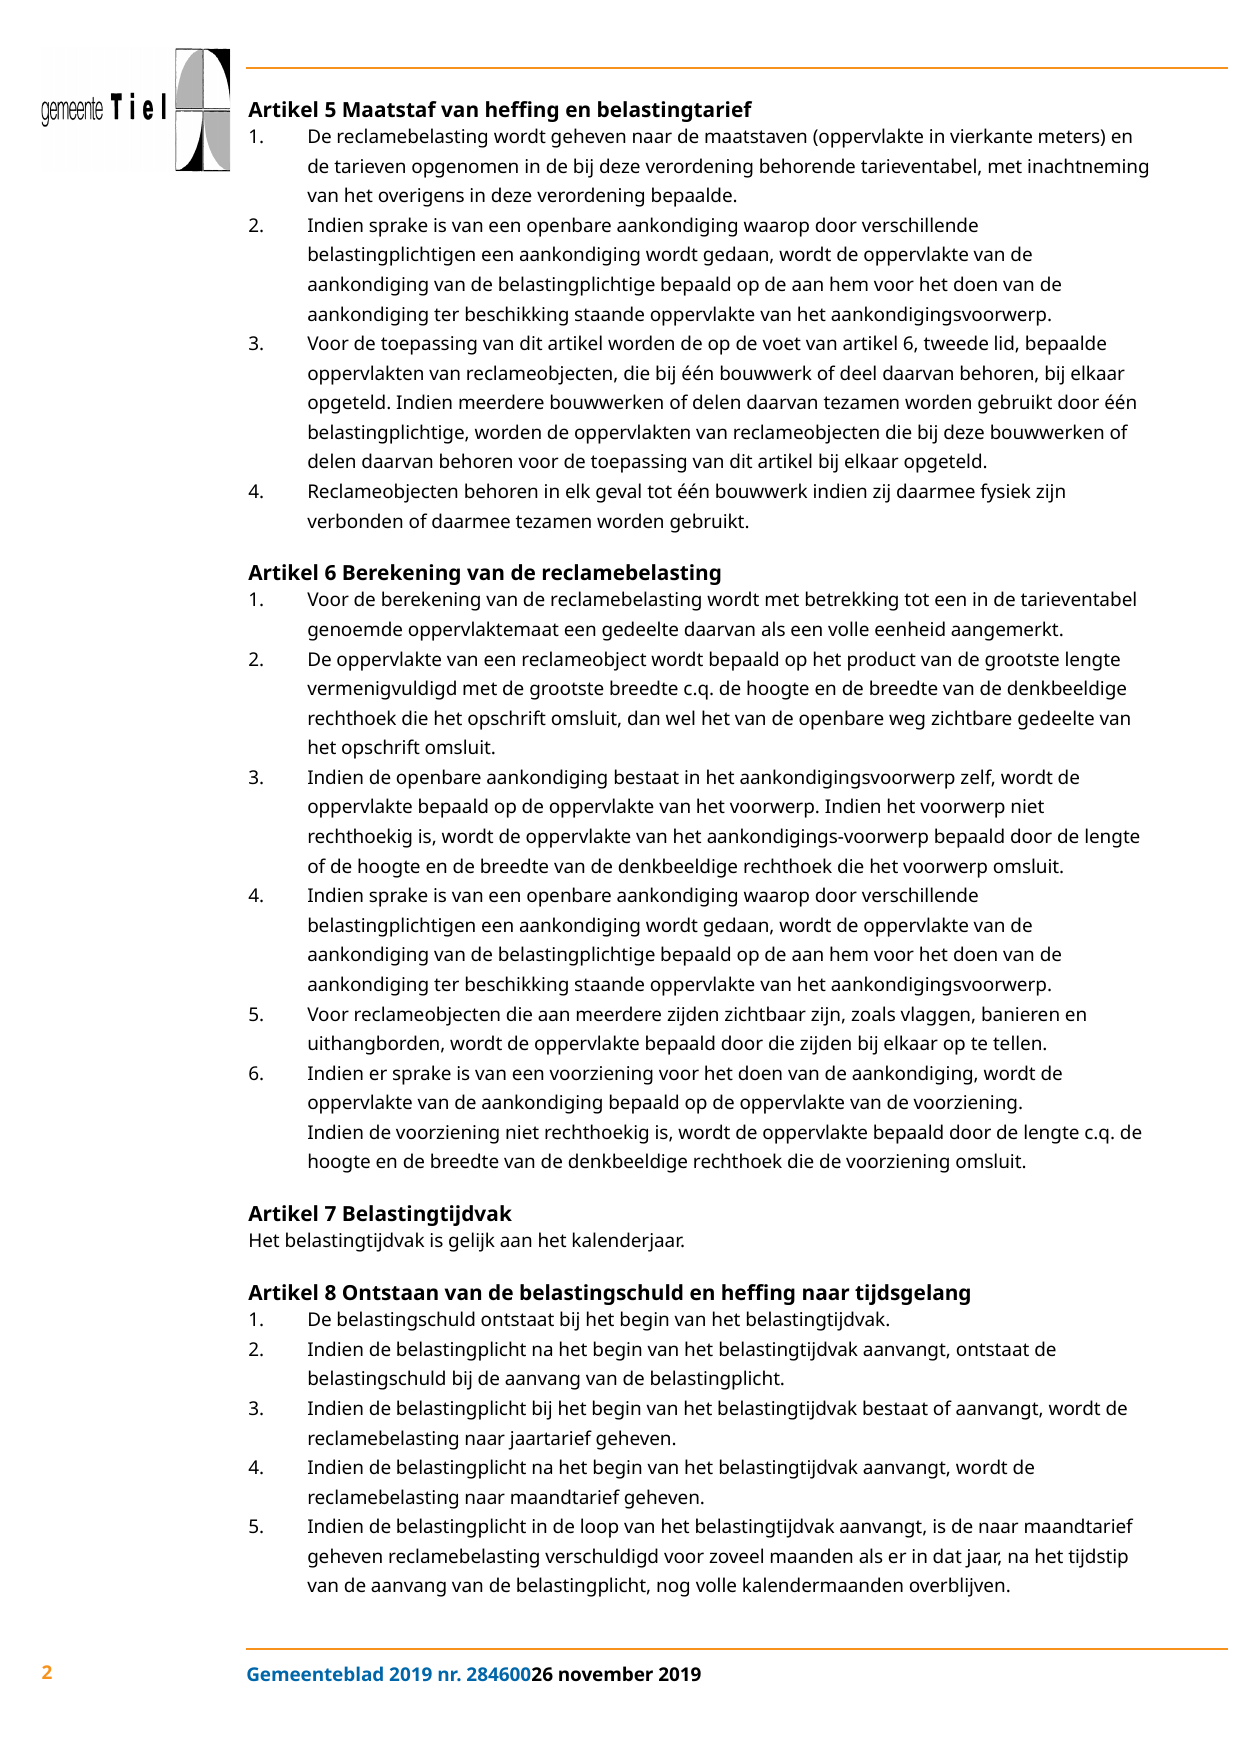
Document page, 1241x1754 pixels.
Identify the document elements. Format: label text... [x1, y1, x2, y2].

list Indien de openbare aankondiging bestaat in het aankondigingsvoorwerp zelf, wordt de oppervlakte bepaald op de oppervlakte van het voorwerp. Indien het voorwerp niet rechthoekig is, wordt de oppervlakte van het aankondigings-voorwerp bepaald door de lengte of de hoogte en de breedte van de denkbeeldige rechthoek die het voorwerp omsluit. [248, 764, 1152, 879]
list Indien sprake is van een openbare aankondiging waarop door verschillende belastingplichtigen een aankondiging wordt gedaan, wordt de oppervlakte van de aankondiging van de belastingplichtige bepaald op de aan hem voor het doen van de aankondiging ter beschikking staande oppervlakte van het aankondigingsvoorwerp. [248, 882, 1152, 997]
text Artikel 8 Ontstaan van de belastingschuld en heffing naar tijdsgelang [248, 1278, 1152, 1306]
list Indien de belastingplicht na het begin van het belastingtijdvak aanvangt, ontstaat de belastingschuld bij de aanvang van de belastingplicht. [248, 1336, 1152, 1391]
list Reclameobjecten behoren in elk geval tot één bouwwerk indien zij daarmee fysiek zijn verbonden of daarmee tezamen worden gebruikt. [248, 478, 1152, 533]
list Indien sprake is van een openbare aankondiging waarop door verschillende belastingplichtigen een aankondiging wordt gedaan, wordt de oppervlakte van de aankondiging van de belastingplichtige bepaald op de aan hem voor het doen van de aankondiging ter beschikking staande oppervlakte van het aankondigingsvoorwerp. [248, 212, 1152, 326]
list Indien de belastingplicht bij het begin van het belastingtijdvak bestaat of aanvangt, wordt de reclamebelasting naar jaartarief geheven. [248, 1395, 1152, 1451]
list Indien de voorziening niet rechthoekig is, wordt de oppervlakte bepaald door de lengte c.q. de hoogte en de breedte van de denkbeeldige rechthoek die de voorziening omsluit. [248, 1119, 1152, 1174]
picture [41, 47, 231, 172]
list De reclamebelasting wordt geheven naar de maatstaven (oppervlakte in vierkante meters) en de tarieven opgenomen in de bij deze verordening behorende tarieventabel, met inachtneming van het overigens in deze verordening bepaalde. [248, 123, 1152, 208]
list De oppervlakte van een reclameobject wordt bepaald op het product van de grootste lengte vermenigvuldigd met de grootste breedte c.q. de hoogte en de breedte van de denkbeeldige rechthoek die het opschrift omsluit, dan wel het van de openbare weg zichtbare gedeelte van het opschrift omsluit. [248, 646, 1152, 760]
list Voor de berekening van de reclamebelasting wordt met betrekking tot een in de tarieventabel genoemde oppervlaktemaat een gedeelte daarvan als een volle eenheid aangemerkt. [248, 587, 1152, 642]
text Artikel 6 Berekening van de reclamebelasting [248, 558, 1152, 587]
list Voor de toepassing van dit artikel worden de op de voet van artikel 6, tweede lid, bepaalde oppervlakten van reclameobjecten, die bij één bouwwerk of deel daarvan behoren, bij elkaar opgeteld. Indien meerdere bouwwerken of delen daarvan tezamen worden gebruikt door één belastingplichtige, worden de oppervlakten van reclameobjecten die bij deze bouwwerken of delen daarvan behoren voor de toepassing van dit artikel bij elkaar opgeteld. [248, 330, 1152, 474]
list Indien de belastingplicht na het begin van het belastingtijdvak aanvangt, wordt de reclamebelasting naar maandtarief geheven. [248, 1454, 1152, 1510]
text Artikel 5 Maatstaf van heffing en belastingtarief [248, 95, 1152, 123]
list De belastingschuld ontstaat bij het begin van het belastingtijdvak. [248, 1306, 1152, 1332]
list Indien er sprake is van een voorziening voor het doen van de aankondiging, wordt de oppervlakte van de aankondiging bepaald op de oppervlakte van de voorziening. [248, 1060, 1152, 1115]
list Voor reclameobjecten die aan meerdere zijden zichtbaar zijn, zoals vlaggen, banieren en uithangborden, wordt de oppervlakte bepaald door die zijden bij elkaar op te tellen. [248, 1001, 1152, 1056]
text Het belastingtijdvak is gelijk aan het kalenderjaar. [248, 1228, 1152, 1253]
list Indien de belastingplicht in de loop van het belastingtijdvak aanvangt, is de naar maandtarief geheven reclamebelasting verschuldigd voor zoveel maanden als er in dat jaar, na het tijdstip van de aanvang van de belastingplicht, nog volle kalendermaanden overblijven. [248, 1513, 1152, 1598]
text Artikel 7 Belastingtijdvak [248, 1199, 1152, 1228]
